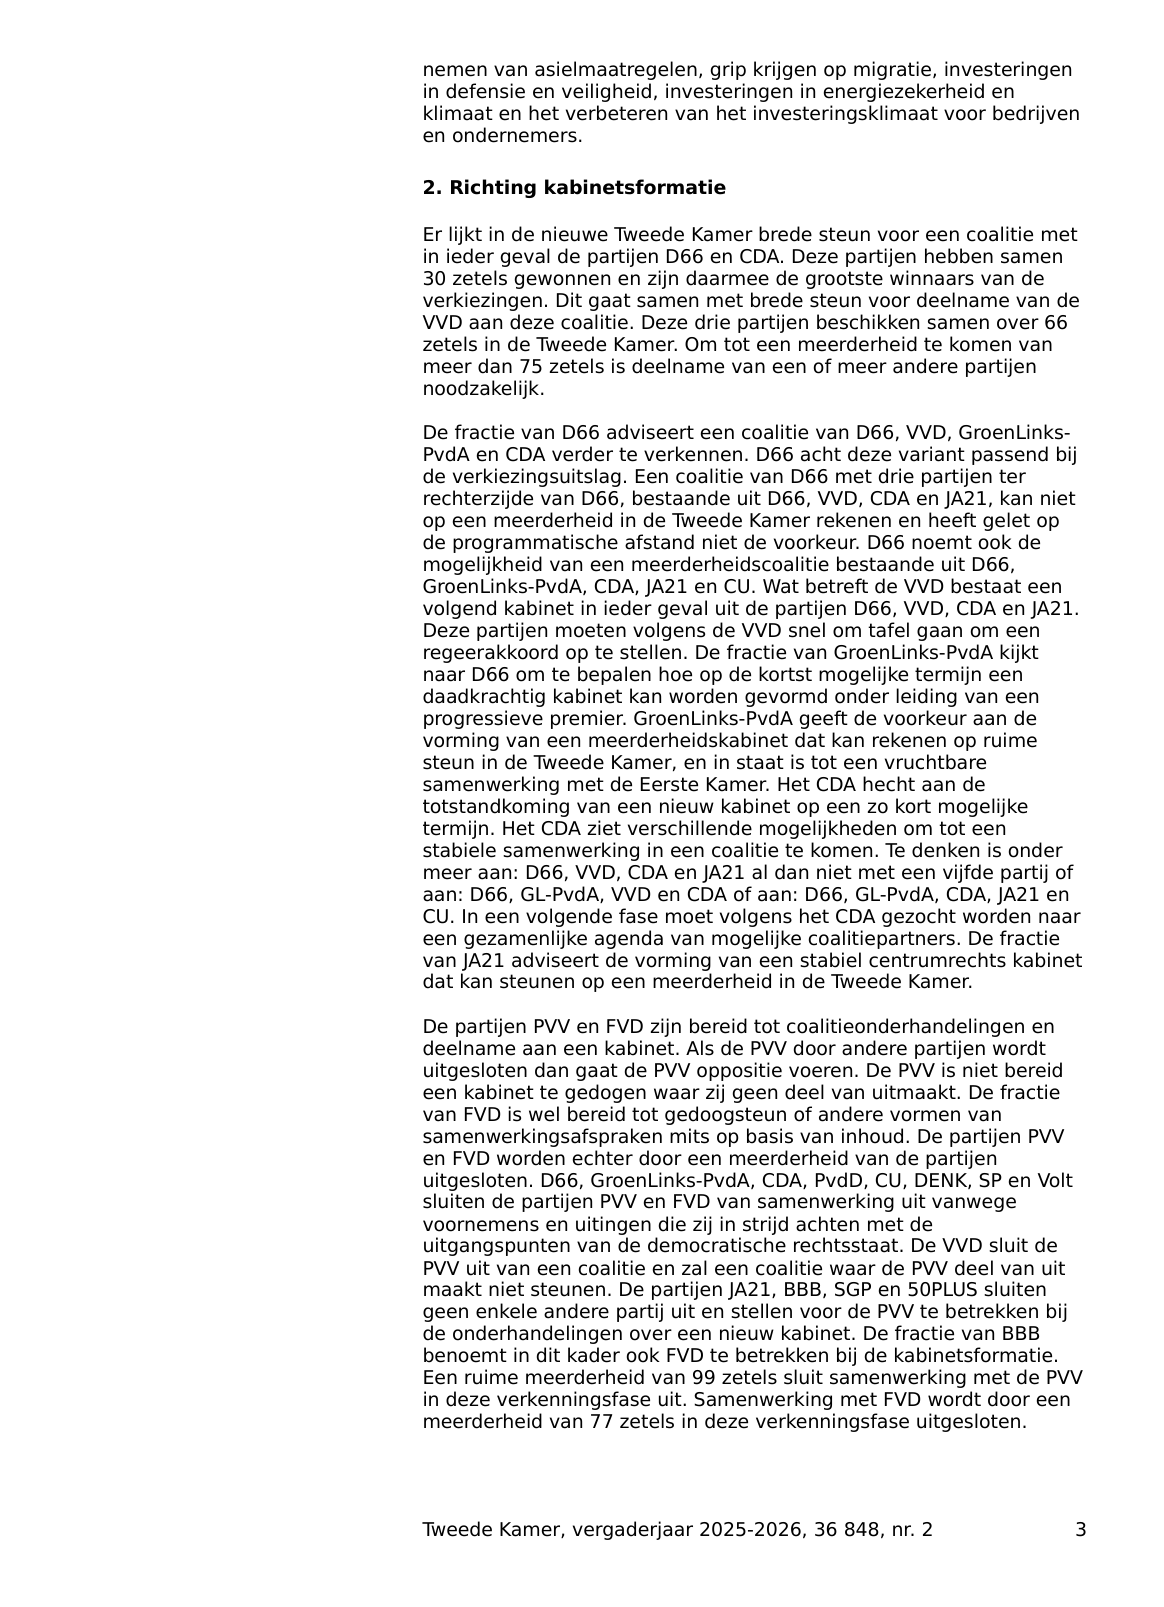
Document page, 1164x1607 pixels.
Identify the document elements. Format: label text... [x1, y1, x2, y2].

subtitle 2. Richting kabinetsformatie [422, 177, 1087, 199]
text De fractie van D66 adviseert een coalitie van D66, VVD, GroenLinks-PvdA en CDA verder te verkennen. D66 acht deze variant passend bij de verkiezingsuitslag. Een coalitie van D66 met drie partijen ter rechterzijde van D66, bestaande uit D66, VVD, CDA en JA21, kan niet op een meerderheid in de Tweede Kamer rekenen en heeft gelet op de programmatische afstand niet de voorkeur. D66 noemt ook de mogelijkheid van een meerderheidscoalitie bestaande uit D66, GroenLinks-PvdA, CDA, JA21 en CU. Wat betreft de VVD bestaat een volgend kabinet in ieder geval uit de partijen D66, VVD, CDA en JA21. Deze partijen moeten volgens de VVD snel om tafel gaan om een regeerakkoord op te stellen. De fractie van GroenLinks-PvdA kijkt naar D66 om te bepalen hoe op de kortst mogelijke termijn een daadkrachtig kabinet kan worden gevormd onder leiding van een progressieve premier. GroenLinks-PvdA geeft de voorkeur aan de vorming van een meerderheidskabinet dat kan rekenen op ruime steun in de Tweede Kamer, en in staat is tot een vruchtbare samenwerking met de Eerste Kamer. Het CDA hecht aan de totstandkoming van een nieuw kabinet op een zo kort mogelijke termijn. Het CDA ziet verschillende mogelijkheden om tot een stabiele samenwerking in een coalitie te komen. Te denken is onder meer aan: D66, VVD, CDA en JA21 al dan niet met een vijfde partij of aan: D66, GL-PvdA, VVD en CDA of aan: D66, GL-PvdA, CDA, JA21 en CU. In een volgende fase moet volgens het CDA gezocht worden naar een gezamenlijke agenda van mogelijke coalitiepartners. De fractie van JA21 adviseert de vorming van een stabiel centrumrechts kabinet dat kan steunen op een meerderheid in de Tweede Kamer. [422, 422, 1087, 993]
text Er lijkt in de nieuwe Tweede Kamer brede steun voor een coalitie met in ieder geval de partijen D66 en CDA. Deze partijen hebben samen 30 zetels gewonnen en zijn daarmee de grootste winnaars van de verkiezingen. Dit gaat samen met brede steun voor deelname van de VVD aan deze coalitie. Deze drie partijen beschikken samen over 66 zetels in de Tweede Kamer. Om tot een meerderheid te komen van meer dan 75 zetels is deelname van een of meer andere partijen noodzakelijk. [422, 224, 1087, 400]
text nemen van asielmaatregelen, grip krijgen op migratie, investeringen in defensie en veiligheid, investeringen in energiezekerheid en klimaat en het verbeteren van het investeringsklimaat voor bedrijven en ondernemers. [422, 59, 1087, 147]
text De partijen PVV en FVD zijn bereid tot coalitieonderhandelingen en deelname aan een kabinet. Als de PVV door andere partijen wordt uitgesloten dan gaat de PVV oppositie voeren. De PVV is niet bereid een kabinet te gedogen waar zij geen deel van uitmaakt. De fractie van FVD is wel bereid tot gedoogsteun of andere vormen van samenwerkingsafspraken mits op basis van inhoud. De partijen PVV en FVD worden echter door een meerderheid van de partijen uitgesloten. D66, GroenLinks-PvdA, CDA, PvdD, CU, DENK, SP en Volt sluiten de partijen PVV en FVD van samenwerking uit vanwege voornemens en uitingen die zij in strijd achten met de uitgangspunten van de democratische rechtsstaat. De VVD sluit de PVV uit van een coalitie en zal een coalitie waar de PVV deel van uit maakt niet steunen. De partijen JA21, BBB, SGP en 50PLUS sluiten geen enkele andere partij uit en stellen voor de PVV te betrekken bij de onderhandelingen over een nieuw kabinet. De fractie van BBB benoemt in dit kader ook FVD te betrekken bij de kabinetsformatie. Een ruime meerderheid van 99 zetels sluit samenwerking met de PVV in deze verkenningsfase uit. Samenwerking met FVD wordt door een meerderheid van 77 zetels in deze verkenningsfase uitgesloten. [422, 1016, 1087, 1433]
